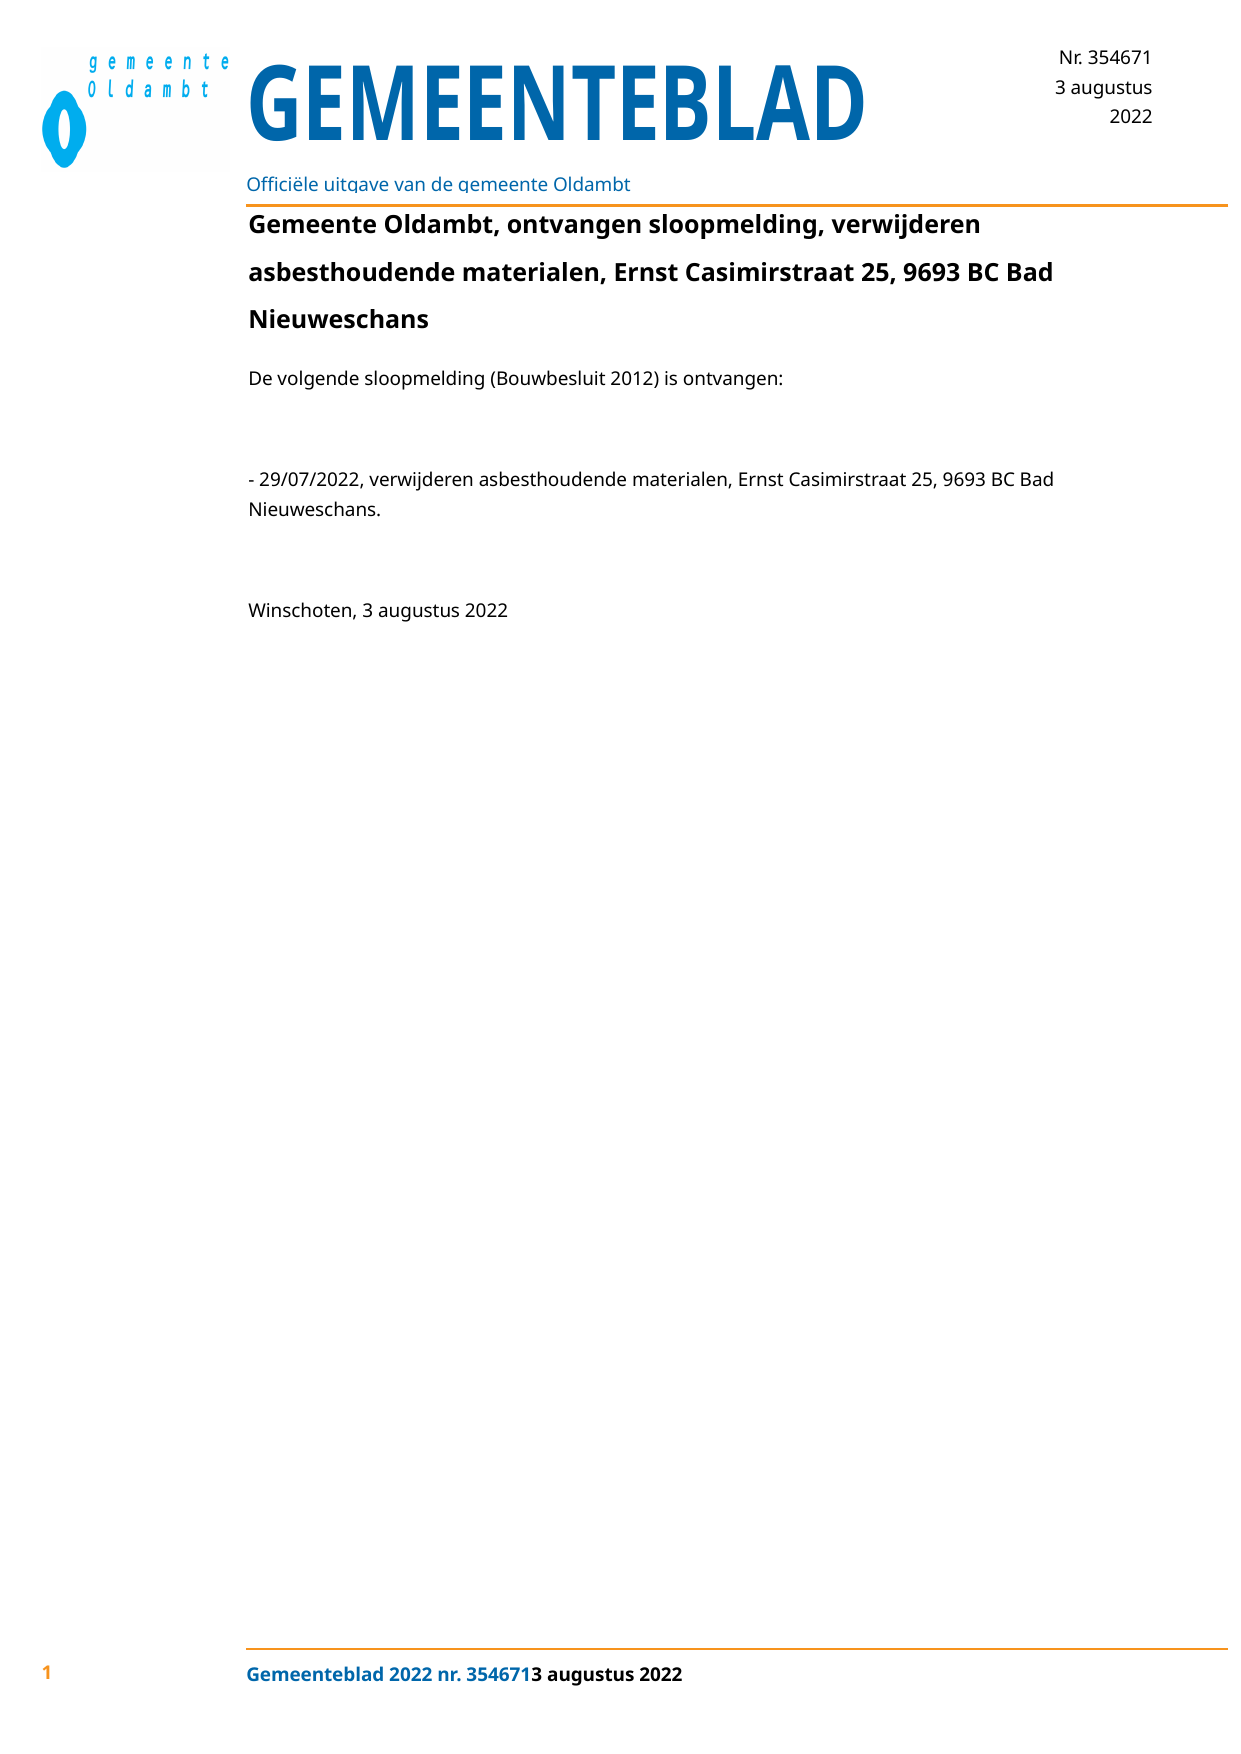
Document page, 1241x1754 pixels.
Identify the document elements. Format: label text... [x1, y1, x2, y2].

text De volgende sloopmelding (Bouwbesluit 2012) is ontvangen: [248, 366, 1152, 391]
text Winschoten, 3 augustus 2022 [248, 597, 1152, 622]
picture [41, 47, 231, 172]
text - 29/07/2022, verwijderen asbesthoudende materialen, Ernst Casimirstraat 25, 9693 BC Bad Nieuweschans. [248, 466, 1152, 522]
text Gemeente Oldambt, ontvangen sloopmelding, verwijderen asbesthoudende materialen, Ernst Casimirstraat 25, 9693 BC Bad Nieuweschans [248, 207, 1152, 336]
